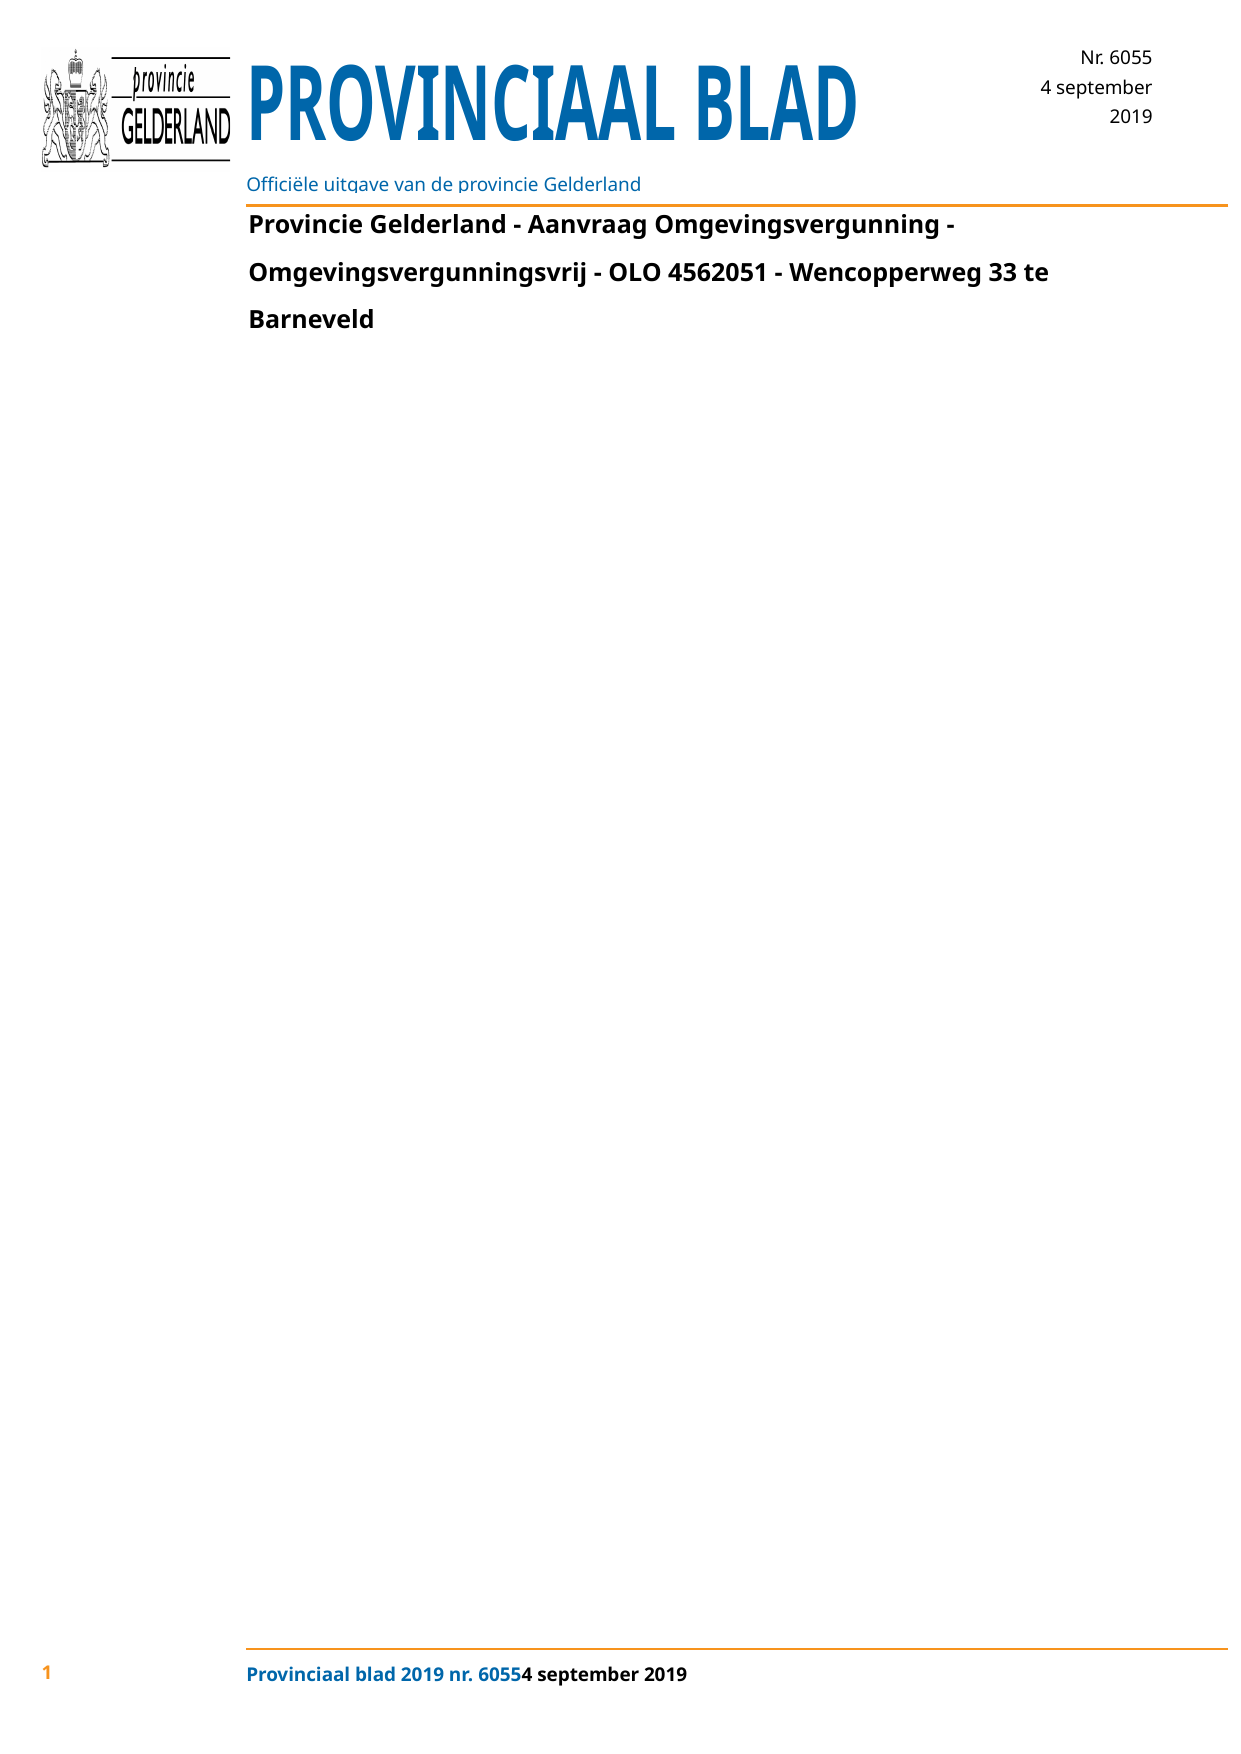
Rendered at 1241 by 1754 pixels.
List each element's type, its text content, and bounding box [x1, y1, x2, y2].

text Provincie Gelderland - Aanvraag Omgevingsvergunning - Omgevingsvergunningsvrij - OLO 4562051 - Wencopperweg 33 te Barneveld [248, 207, 1152, 336]
picture [41, 47, 231, 172]
